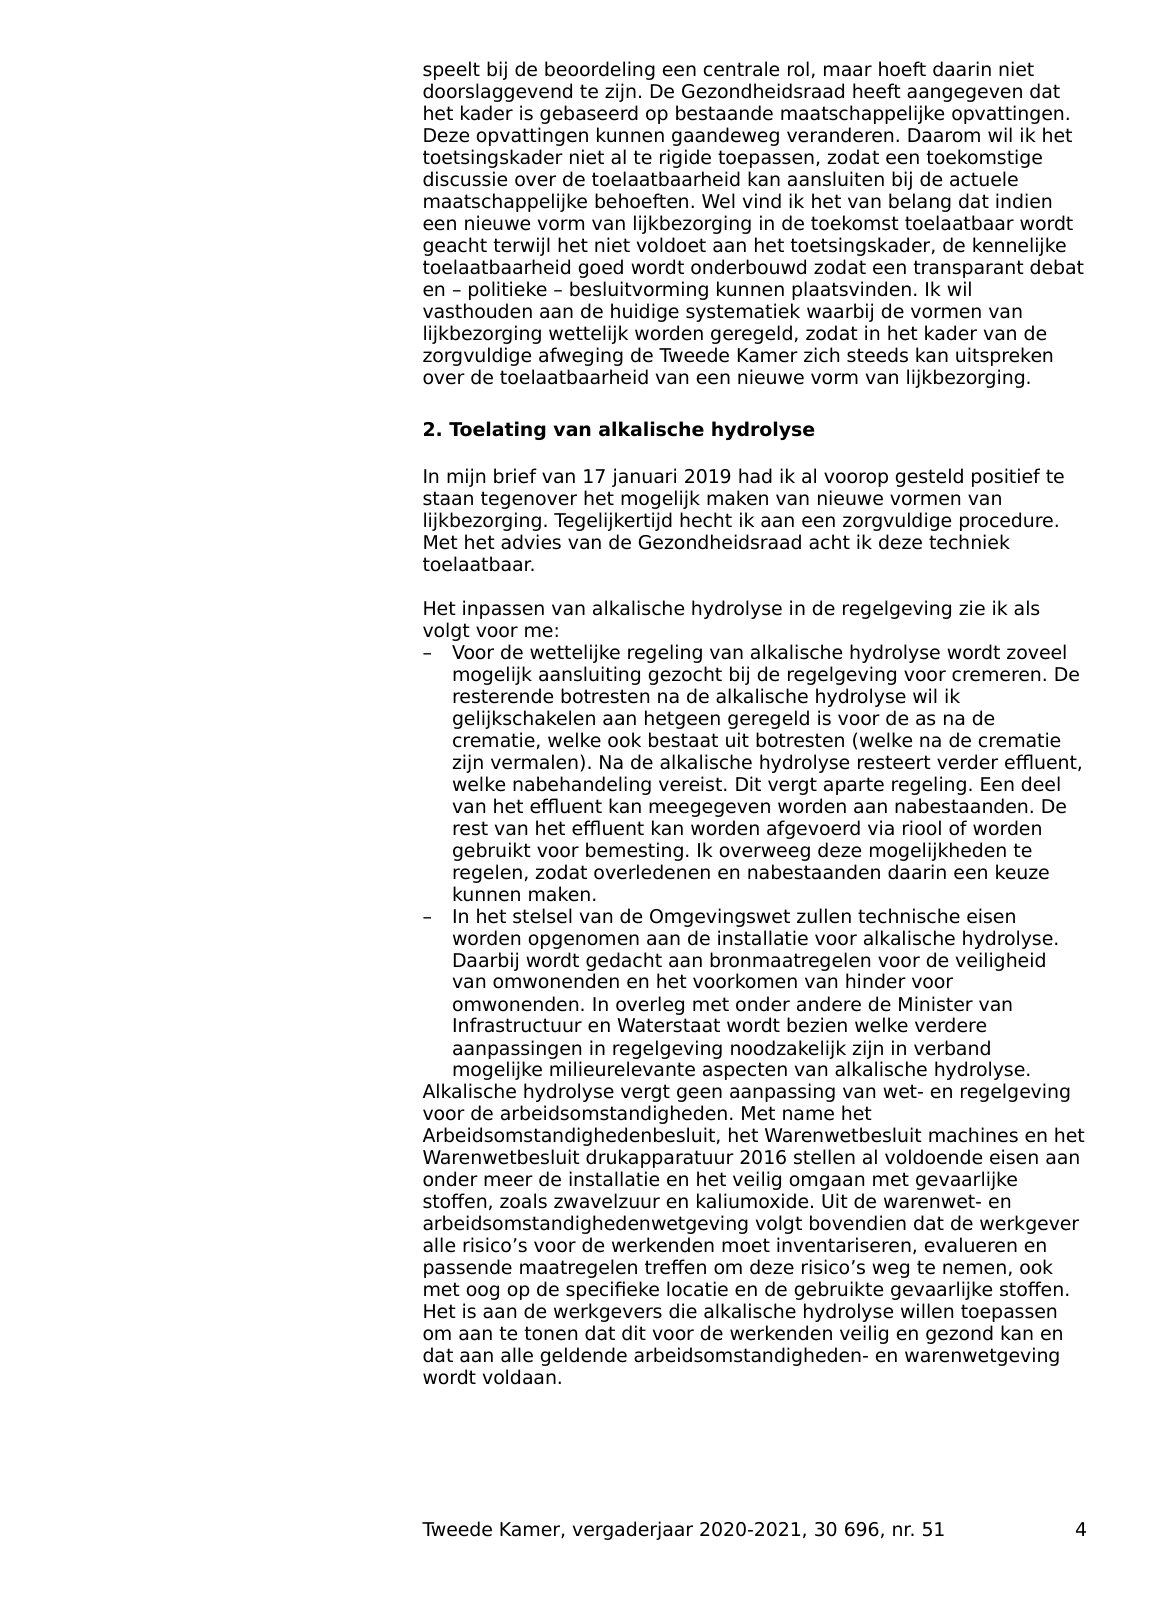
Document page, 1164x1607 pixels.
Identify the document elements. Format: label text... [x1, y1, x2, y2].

text In mijn brief van 17 januari 2019 had ik al voorop gesteld positief te staan tegenover het mogelijk maken van nieuwe vormen van lijkbezorging. Tegelijkertijd hecht ik aan een zorgvuldige procedure. Met het advies van de Gezondheidsraad acht ik deze techniek toelaatbaar. [422, 466, 1087, 576]
text speelt bij de beoordeling een centrale rol, maar hoeft daarin niet doorslaggevend te zijn. De Gezondheidsraad heeft aangegeven dat het kader is gebaseerd op bestaande maatschappelijke opvattingen. Deze opvattingen kunnen gaandeweg veranderen. Daarom wil ik het toetsingskader niet al te rigide toepassen, zodat een toekomstige discussie over de toelaatbaarheid kan aansluiten bij de actuele maatschappelijke behoeften. Wel vind ik het van belang dat indien een nieuwe vorm van lijkbezorging in de toekomst toelaatbaar wordt geacht terwijl het niet voldoet aan het toetsingskader, de kennelijke toelaatbaarheid goed wordt onderbouwd zodat een transparant debat en – politieke – besluitvorming kunnen plaatsvinden. Ik wil vasthouden aan de huidige systematiek waarbij de vormen van lijkbezorging wettelijk worden geregeld, zodat in het kader van de zorgvuldige afweging de Tweede Kamer zich steeds kan uitspreken over de toelaatbaarheid van een nieuwe vorm van lijkbezorging. [422, 59, 1087, 389]
text Het inpassen van alkalische hydrolyse in de regelgeving zie ik als volgt voor me: [422, 598, 1087, 642]
text – In het stelsel van de Omgevingswet zullen technische eisen worden opgenomen aan de installatie voor alkalische hydrolyse. Daarbij wordt gedacht aan bronmaatregelen voor de veiligheid van omwonenden en het voorkomen van hinder voor omwonenden. In overleg met onder andere de Minister van Infrastructuur en Waterstaat wordt bezien welke verdere aanpassingen in regelgeving noodzakelijk zijn in verband mogelijke milieurelevante aspecten van alkalische hydrolyse. [422, 906, 1087, 1081]
text – Voor de wettelijke regeling van alkalische hydrolyse wordt zoveel mogelijk aansluiting gezocht bij de regelgeving voor cremeren. De resterende botresten na de alkalische hydrolyse wil ik gelijkschakelen aan hetgeen geregeld is voor de as na de crematie, welke ook bestaat uit botresten (welke na de crematie zijn vermalen). Na de alkalische hydrolyse resteert verder effluent, welke nabehandeling vereist. Dit vergt aparte regeling. Een deel van het effluent kan meegegeven worden aan nabestaanden. De rest van het effluent kan worden afgevoerd via riool of worden gebruikt voor bemesting. Ik overweeg deze mogelijkheden te regelen, zodat overledenen en nabestaanden daarin een keuze kunnen maken. [422, 642, 1087, 906]
text Alkalische hydrolyse vergt geen aanpassing van wet- en regelgeving voor de arbeidsomstandigheden. Met name het Arbeidsomstandighedenbesluit, het Warenwetbesluit machines en het Warenwetbesluit drukapparatuur 2016 stellen al voldoende eisen aan onder meer de installatie en het veilig omgaan met gevaarlijke stoffen, zoals zwavelzuur en kaliumoxide. Uit de warenwet- en arbeidsomstandighedenwetgeving volgt bovendien dat de werkgever alle risico’s voor de werkenden moet inventariseren, evalueren en passende maatregelen treffen om deze risico’s weg te nemen, ook met oog op de specifieke locatie en de gebruikte gevaarlijke stoffen. Het is aan de werkgevers die alkalische hydrolyse willen toepassen om aan te tonen dat dit voor de werkenden veilig en gezond kan en dat aan alle geldende arbeidsomstandigheden- en warenwetgeving wordt voldaan. [422, 1081, 1087, 1389]
subtitle 2. Toelating van alkalische hydrolyse [422, 419, 1087, 441]
